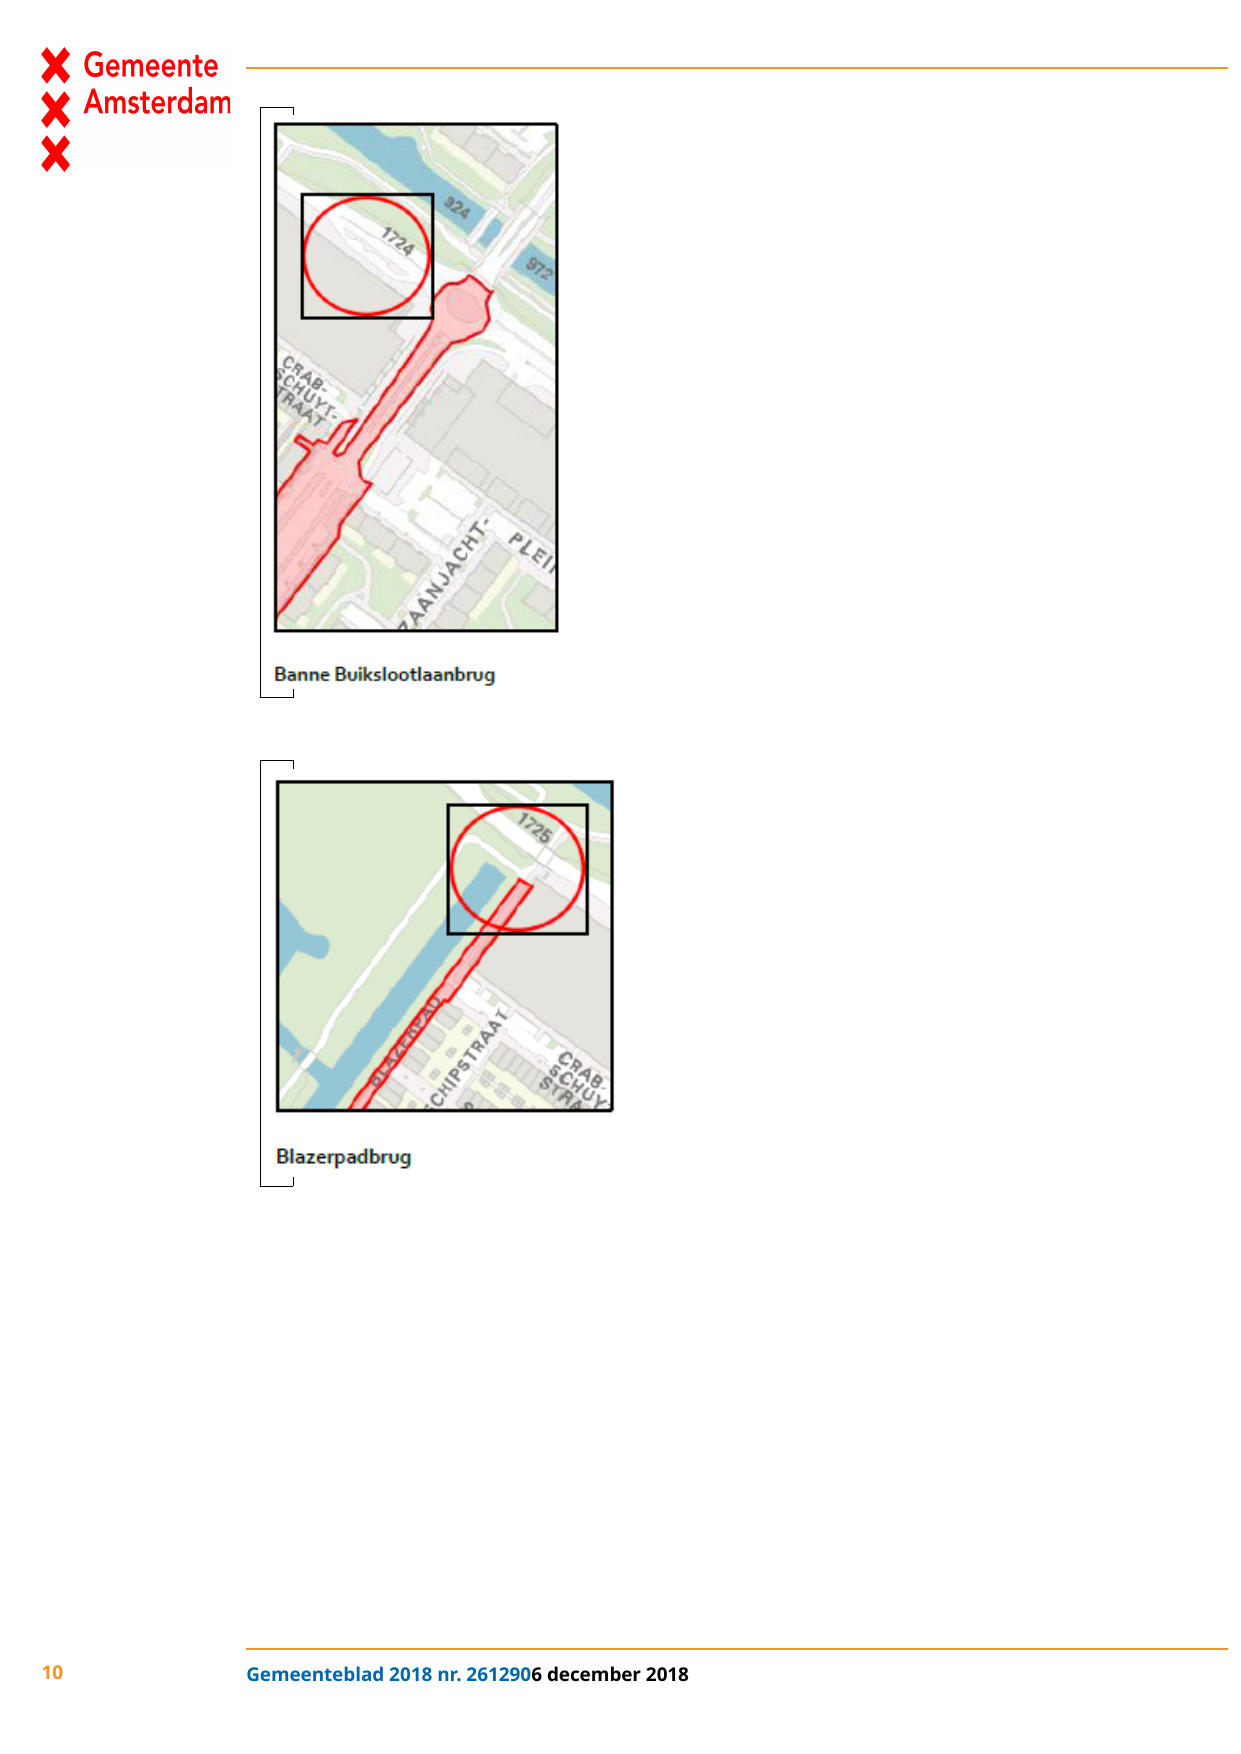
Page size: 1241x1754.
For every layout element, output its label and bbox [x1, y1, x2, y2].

picture [268, 769, 624, 1177]
picture [41, 47, 231, 172]
picture [268, 115, 565, 689]
